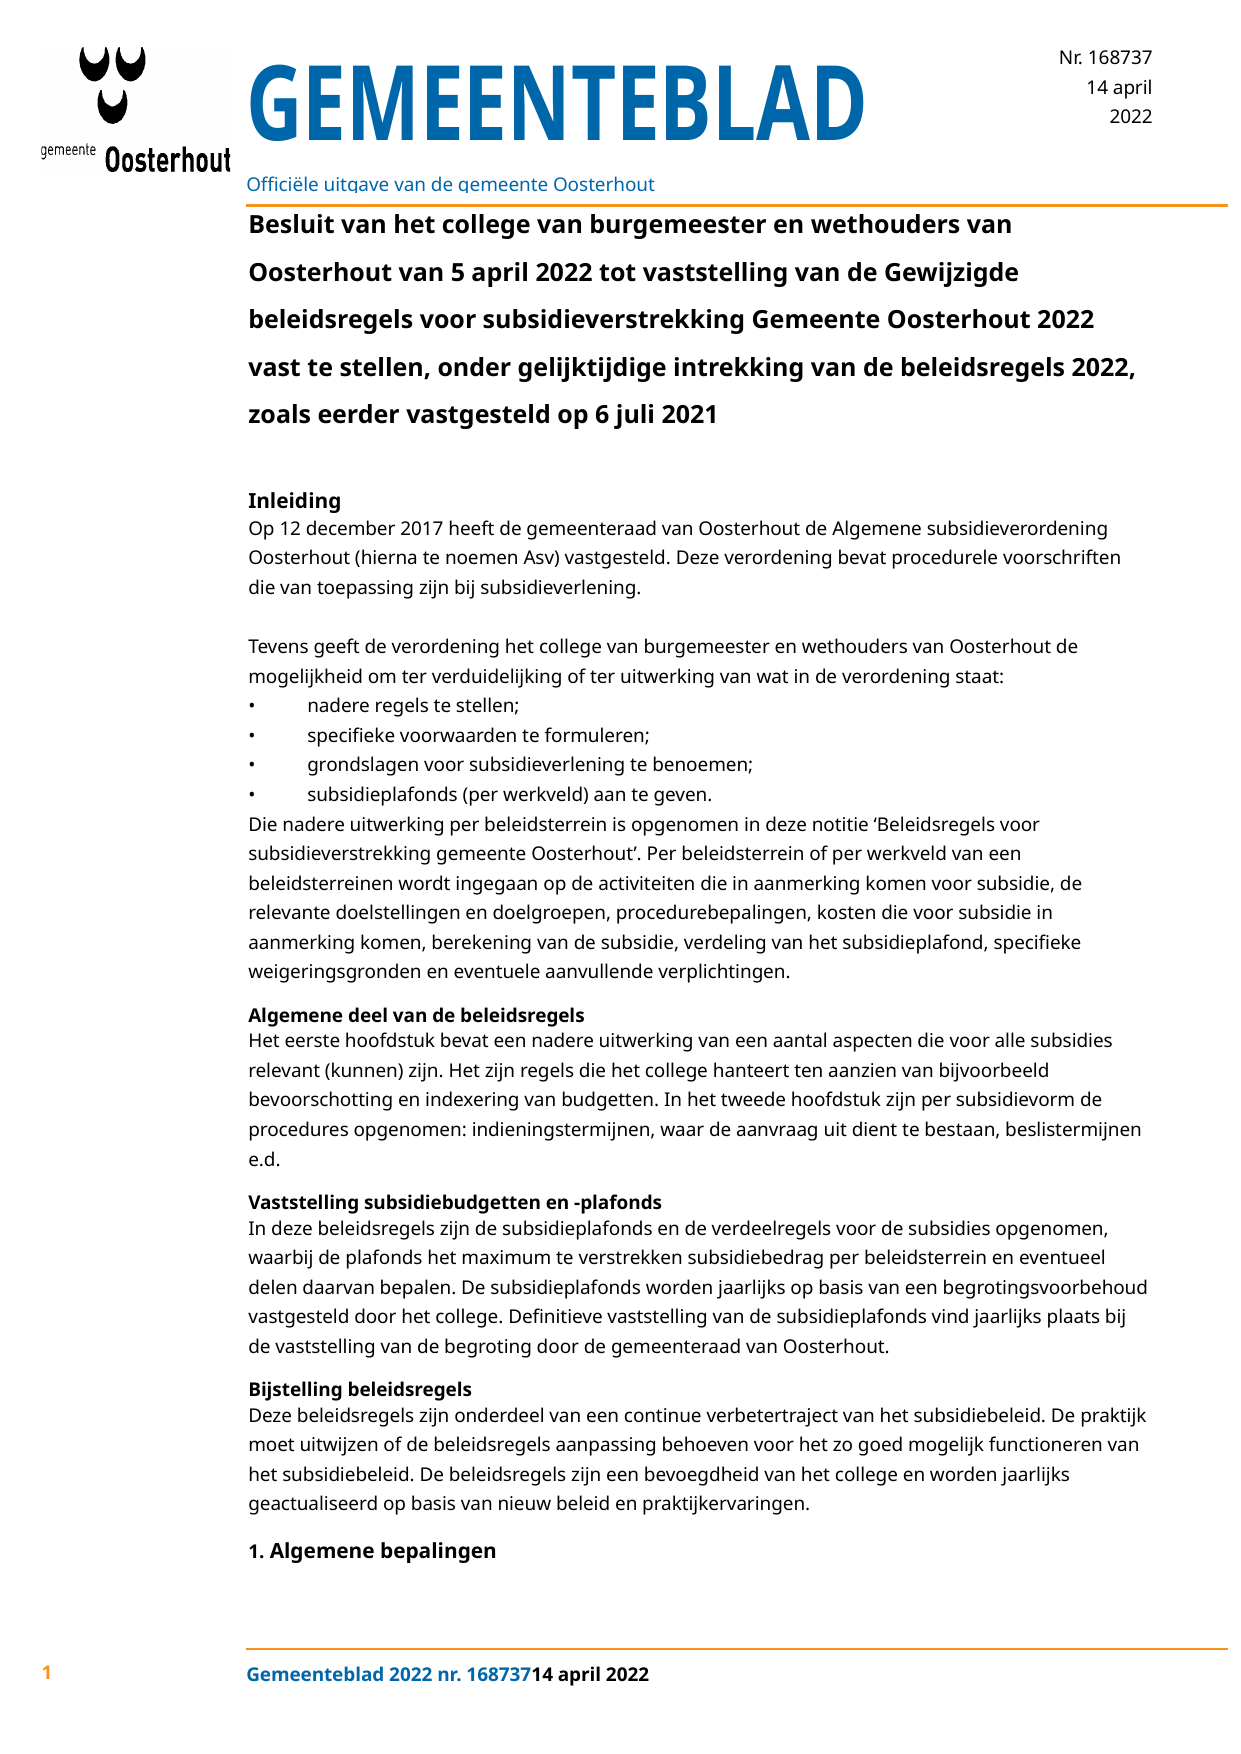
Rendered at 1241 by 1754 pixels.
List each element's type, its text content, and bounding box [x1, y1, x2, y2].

text Algemene deel van de beleidsregels [248, 1002, 1152, 1027]
text In deze beleidsregels zijn de subsidieplafonds en de verdeelregels voor de subsidies opgenomen, waarbij de plafonds het maximum te verstrekken subsidiebedrag per beleidsterrein en eventueel delen daarvan bepalen. De subsidieplafonds worden jaarlijks op basis van een begrotingsvoorbehoud vastgesteld door het college. Definitieve vaststelling van de subsidieplafonds vind jaarlijks plaats bij de vaststelling van de begroting door de gemeenteraad van Oosterhout. [248, 1215, 1152, 1359]
text Op 12 december 2017 heeft de gemeenteraad van Oosterhout de Algemene subsidieverordening Oosterhout (hierna te noemen Asv) vastgesteld. Deze verordening bevat procedurele voorschriften die van toepassing zijn bij subsidieverlening. [248, 515, 1152, 600]
list grondslagen voor subsidieverlening te benoemen; [248, 752, 1152, 777]
text Tevens geeft de verordening het college van burgemeester en wethouders van Oosterhout de mogelijkheid om ter verduidelijking of ter uitwerking van wat in de verordening staat: [248, 633, 1152, 688]
list nadere regels te stellen; [248, 692, 1152, 718]
text 1. Algemene bepalingen [248, 1536, 1152, 1565]
list subsidieplafonds (per werkveld) aan te geven. [248, 781, 1152, 807]
text Inleiding [248, 486, 1152, 515]
text Het eerste hoofdstuk bevat een nadere uitwerking van een aantal aspecten die voor alle subsidies relevant (kunnen) zijn. Het zijn regels die het college hanteert ten aanzien van bijvoorbeeld bevoorschotting en indexering van budgetten. In het tweede hoofdstuk zijn per subsidievorm de procedures opgenomen: indieningstermijnen, waar de aanvraag uit dient te bestaan, beslistermijnen e.d. [248, 1027, 1152, 1172]
text Bijstelling beleidsregels [248, 1376, 1152, 1402]
text Besluit van het college van burgemeester en wethouders van Oosterhout van 5 april 2022 tot vaststelling van de Gewijzigde beleidsregels voor subsidieverstrekking Gemeente Oosterhout 2022 vast te stellen, onder gelijktijdige intrekking van de beleidsregels 2022, zoals eerder vastgesteld op 6 juli 2021 [248, 207, 1152, 431]
list specifieke voorwaarden te formuleren; [248, 722, 1152, 748]
text Vaststelling subsidiebudgetten en -plafonds [248, 1189, 1152, 1215]
picture [41, 47, 231, 172]
text Deze beleidsregels zijn onderdeel van een continue verbetertraject van het subsidiebeleid. De praktijk moet uitwijzen of de beleidsregels aanpassing behoeven voor het zo goed mogelijk functioneren van het subsidiebeleid. De beleidsregels zijn een bevoegdheid van het college en worden jaarlijks geactualiseerd op basis van nieuw beleid en praktijkervaringen. [248, 1402, 1152, 1516]
text Die nadere uitwerking per beleidsterrein is opgenomen in deze notitie ‘Beleidsregels voor subsidieverstrekking gemeente Oosterhout’. Per beleidsterrein of per werkveld van een beleidsterreinen wordt ingegaan op de activiteiten die in aanmerking komen voor subsidie, de relevante doelstellingen en doelgroepen, procedurebepalingen, kosten die voor subsidie in aanmerking komen, berekening van de subsidie, verdeling van het subsidieplafond, specifieke weigeringsgronden en eventuele aanvullende verplichtingen. [248, 811, 1152, 984]
